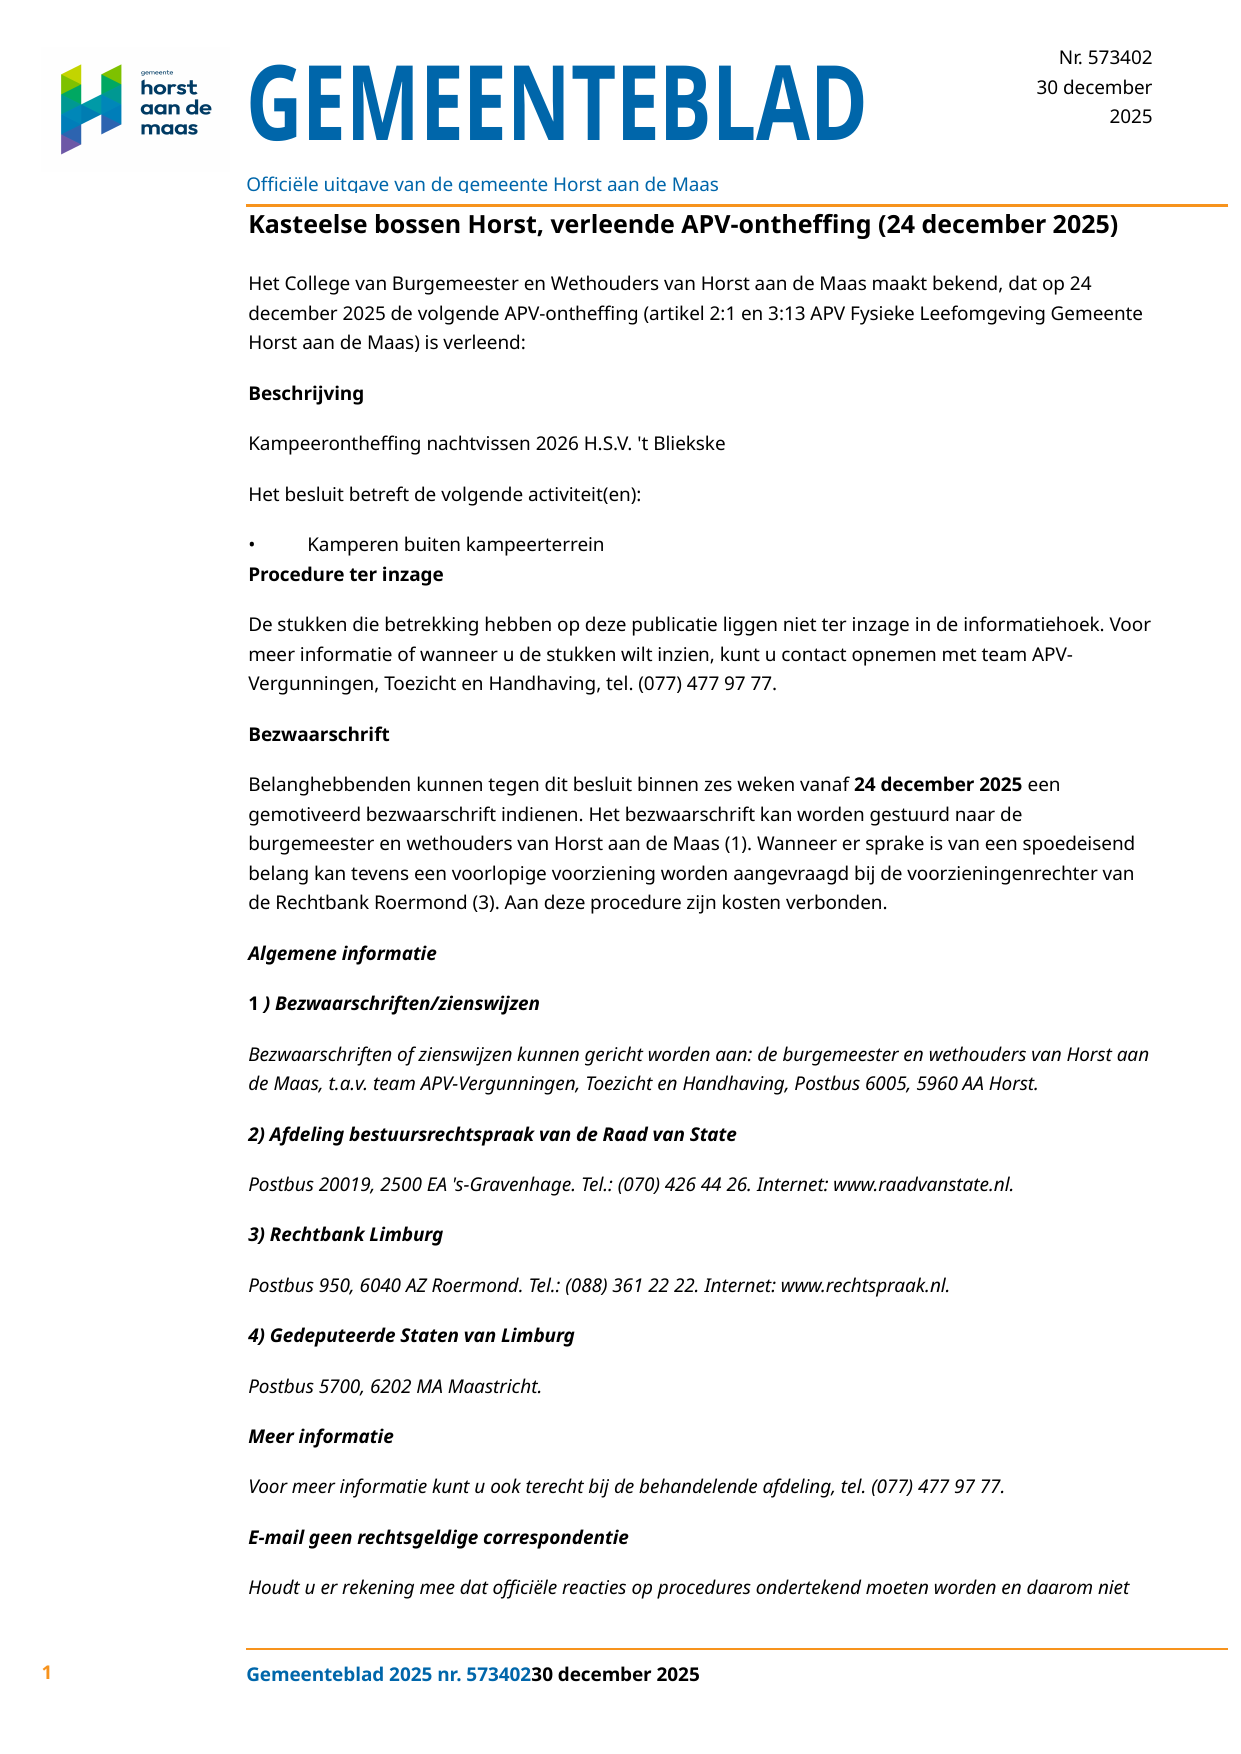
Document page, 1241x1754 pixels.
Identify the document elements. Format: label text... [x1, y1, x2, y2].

text Postbus 20019, 2500 EA 's-Gravenhage. Tel.: (070) 426 44 26. Internet: www.raadvanstate.nl. [248, 1171, 1152, 1197]
text Kampeerontheffing nachtvissen 2026 H.S.V. 't Bliekske [248, 430, 1152, 456]
text Bezwaarschrift [248, 721, 1152, 746]
text Kasteelse bossen Horst, verleende APV-ontheffing (24 december 2025) [248, 207, 1152, 241]
text Houdt u er rekening mee dat officiële reacties op procedures ondertekend moeten worden en daarom niet [248, 1574, 1152, 1600]
text Algemene informatie [248, 940, 1152, 966]
text Postbus 950, 6040 AZ Roermond. Tel.: (088) 361 22 22. Internet: www.rechtspraak.nl. [248, 1272, 1152, 1298]
text 3) Rechtbank Limburg [248, 1222, 1152, 1247]
text Het besluit betreft de volgende activiteit(en): [248, 481, 1152, 506]
text E-mail geen rechtsgeldige correspondentie [248, 1524, 1152, 1550]
picture [41, 47, 231, 172]
text 4) Gedeputeerde Staten van Limburg [248, 1322, 1152, 1348]
text Belanghebbenden kunnen tegen dit besluit binnen zes weken vanaf 24 december 2025 een gemotiveerd bezwaarschrift indienen. Het bezwaarschrift kan worden gestuurd naar de burgemeester en wethouders van Horst aan de Maas (1). Wanneer er sprake is van een spoedeisend belang kan tevens een voorlopige voorziening worden aangevraagd bij de voorzieningenrechter van de Rechtbank Roermond (3). Aan deze procedure zijn kosten verbonden. [248, 771, 1152, 915]
text De stukken die betrekking hebben op deze publicatie liggen niet ter inzage in de informatiehoek. Voor meer informatie of wanneer u de stukken wilt inzien, kunt u contact opnemen met team APV-Vergunningen, Toezicht en Handhaving, tel. (077) 477 97 77. [248, 611, 1152, 696]
list Kamperen buiten kampeerterrein [248, 531, 1152, 557]
text Bezwaarschriften of zienswijzen kunnen gericht worden aan: de burgemeester en wethouders van Horst aan de Maas, t.a.v. team APV-Vergunningen, Toezicht en Handhaving, Postbus 6005, 5960 AA Horst. [248, 1041, 1152, 1096]
text 2) Afdeling bestuursrechtspraak van de Raad van State [248, 1121, 1152, 1146]
text Voor meer informatie kunt u ook terecht bij de behandelende afdeling, tel. (077) 477 97 77. [248, 1474, 1152, 1499]
text Meer informatie [248, 1423, 1152, 1449]
text Het College van Burgemeester en Wethouders van Horst aan de Maas maakt bekend, dat op 24 december 2025 de volgende APV-ontheffing (artikel 2:1 en 3:13 APV Fysieke Leefomgeving Gemeente Horst aan de Maas) is verleend: [248, 270, 1152, 355]
text Beschrijving [248, 380, 1152, 406]
text 1 ) Bezwaarschriften/zienswijzen [248, 990, 1152, 1016]
text Postbus 5700, 6202 MA Maastricht. [248, 1373, 1152, 1398]
text Procedure ter inzage [248, 561, 1152, 586]
